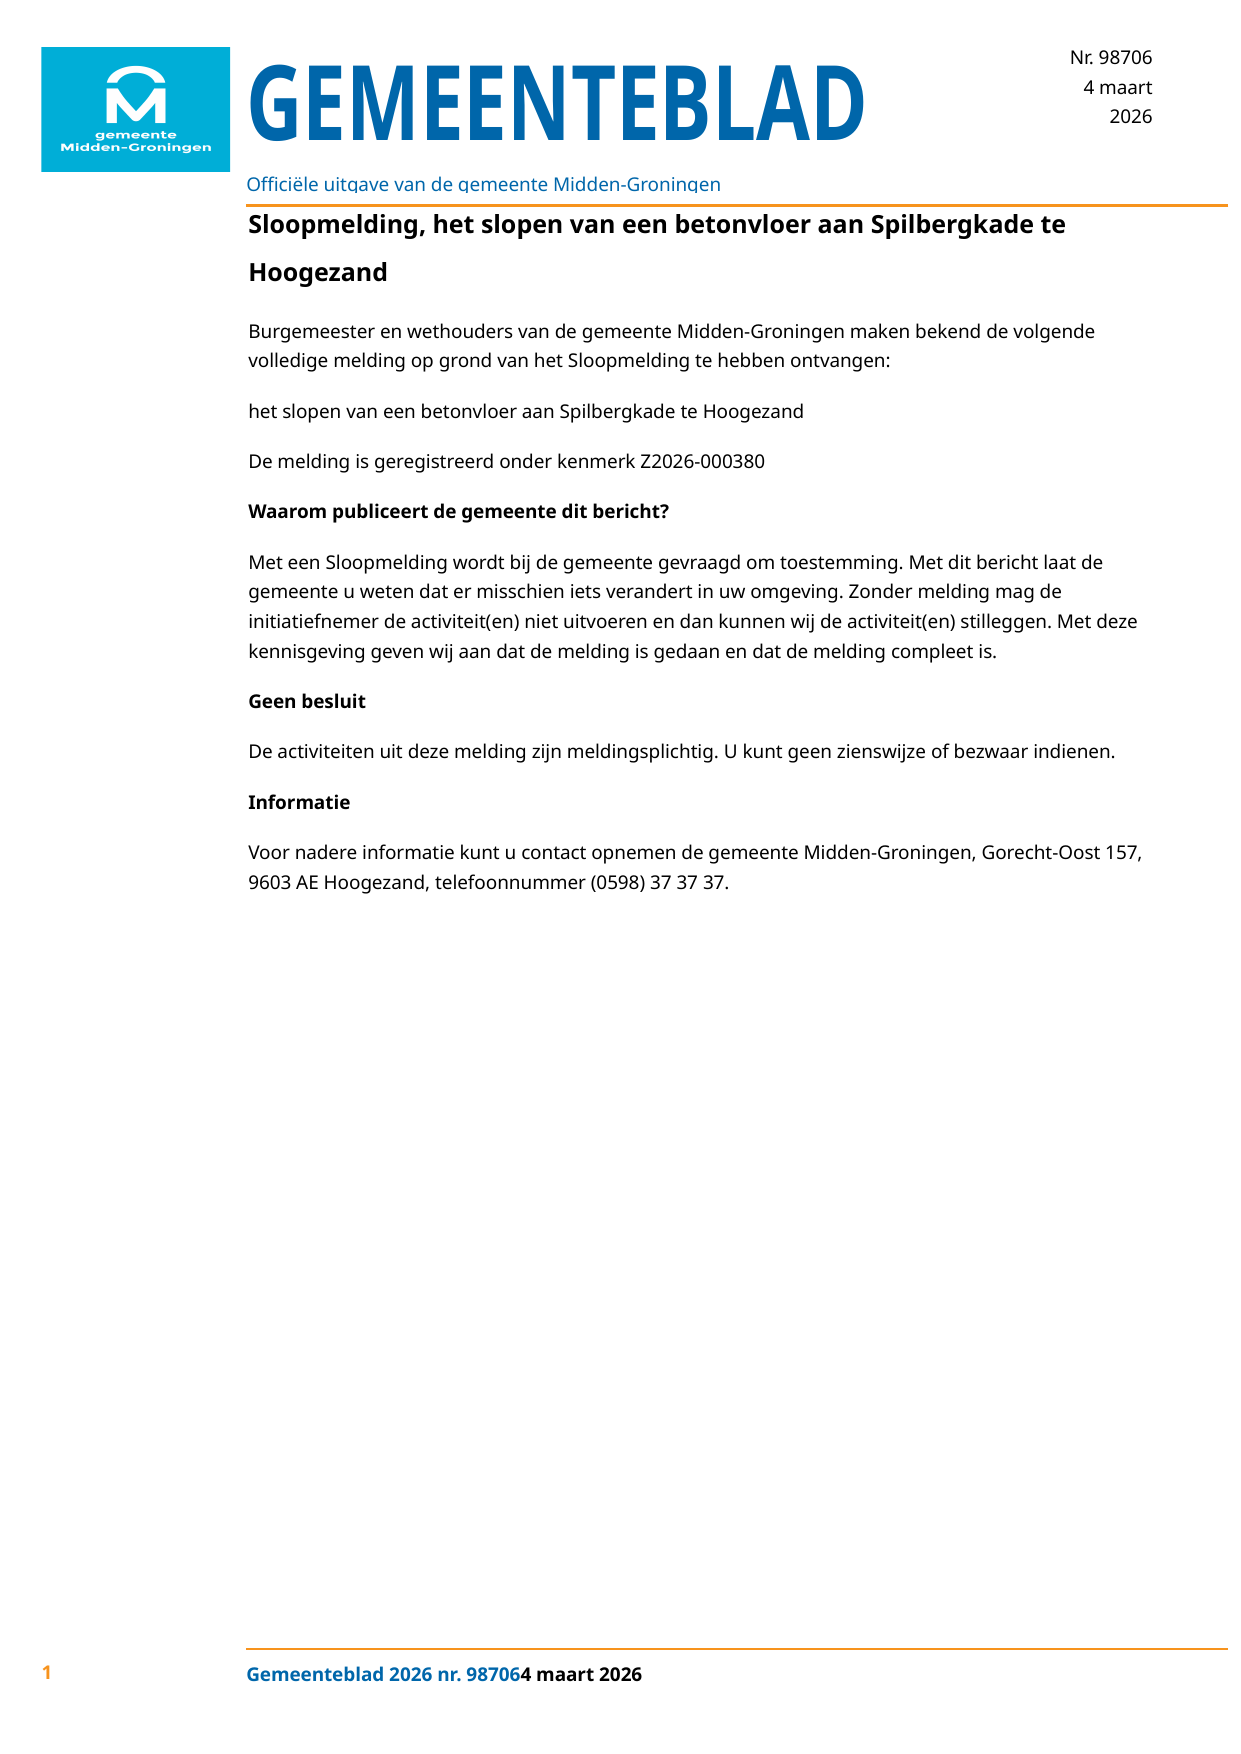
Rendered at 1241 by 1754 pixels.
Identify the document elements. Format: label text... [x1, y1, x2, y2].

text het slopen van een betonvloer aan Spilbergkade te Hoogezand [248, 398, 1152, 424]
text Waarom publiceert de gemeente dit bericht? [248, 499, 1152, 524]
text Informatie [248, 789, 1152, 815]
text Burgemeester en wethouders van de gemeente Midden-Groningen maken bekend de volgende volledige melding op grond van het Sloopmelding te hebben ontvangen: [248, 318, 1152, 373]
picture [107, 89, 165, 122]
picture [108, 66, 164, 82]
text De activiteiten uit deze melding zijn meldingsplichtig. U kunt geen zienswijze of bezwaar indienen. [248, 739, 1152, 764]
picture [184, 146, 190, 153]
text De melding is geregistreerd onder kenmerk Z2026-000380 [248, 448, 1152, 474]
text Geen besluit [248, 688, 1152, 714]
text Sloopmelding, het slopen van een betonvloer aan Spilbergkade te Hoogezand [248, 207, 1152, 288]
text Voor nadere informatie kunt u contact opnemen de gemeente Midden-Groningen, Gorecht-Oost 157, 9603 AE Hoogezand, telefoonnummer (0598) 37 37 37. [248, 839, 1152, 895]
text Met een Sloopmelding wordt bij de gemeente gevraagd om toestemming. Met dit bericht laat de gemeente u weten dat er misschien iets verandert in uw omgeving. Zonder melding mag de initiatiefnemer de activiteit(en) niet uitvoeren en dan kunnen wij de activiteit(en) stilleggen. Met deze kennisgeving geven wij aan dat de melding is gedaan en dat de melding compleet is. [248, 549, 1152, 664]
